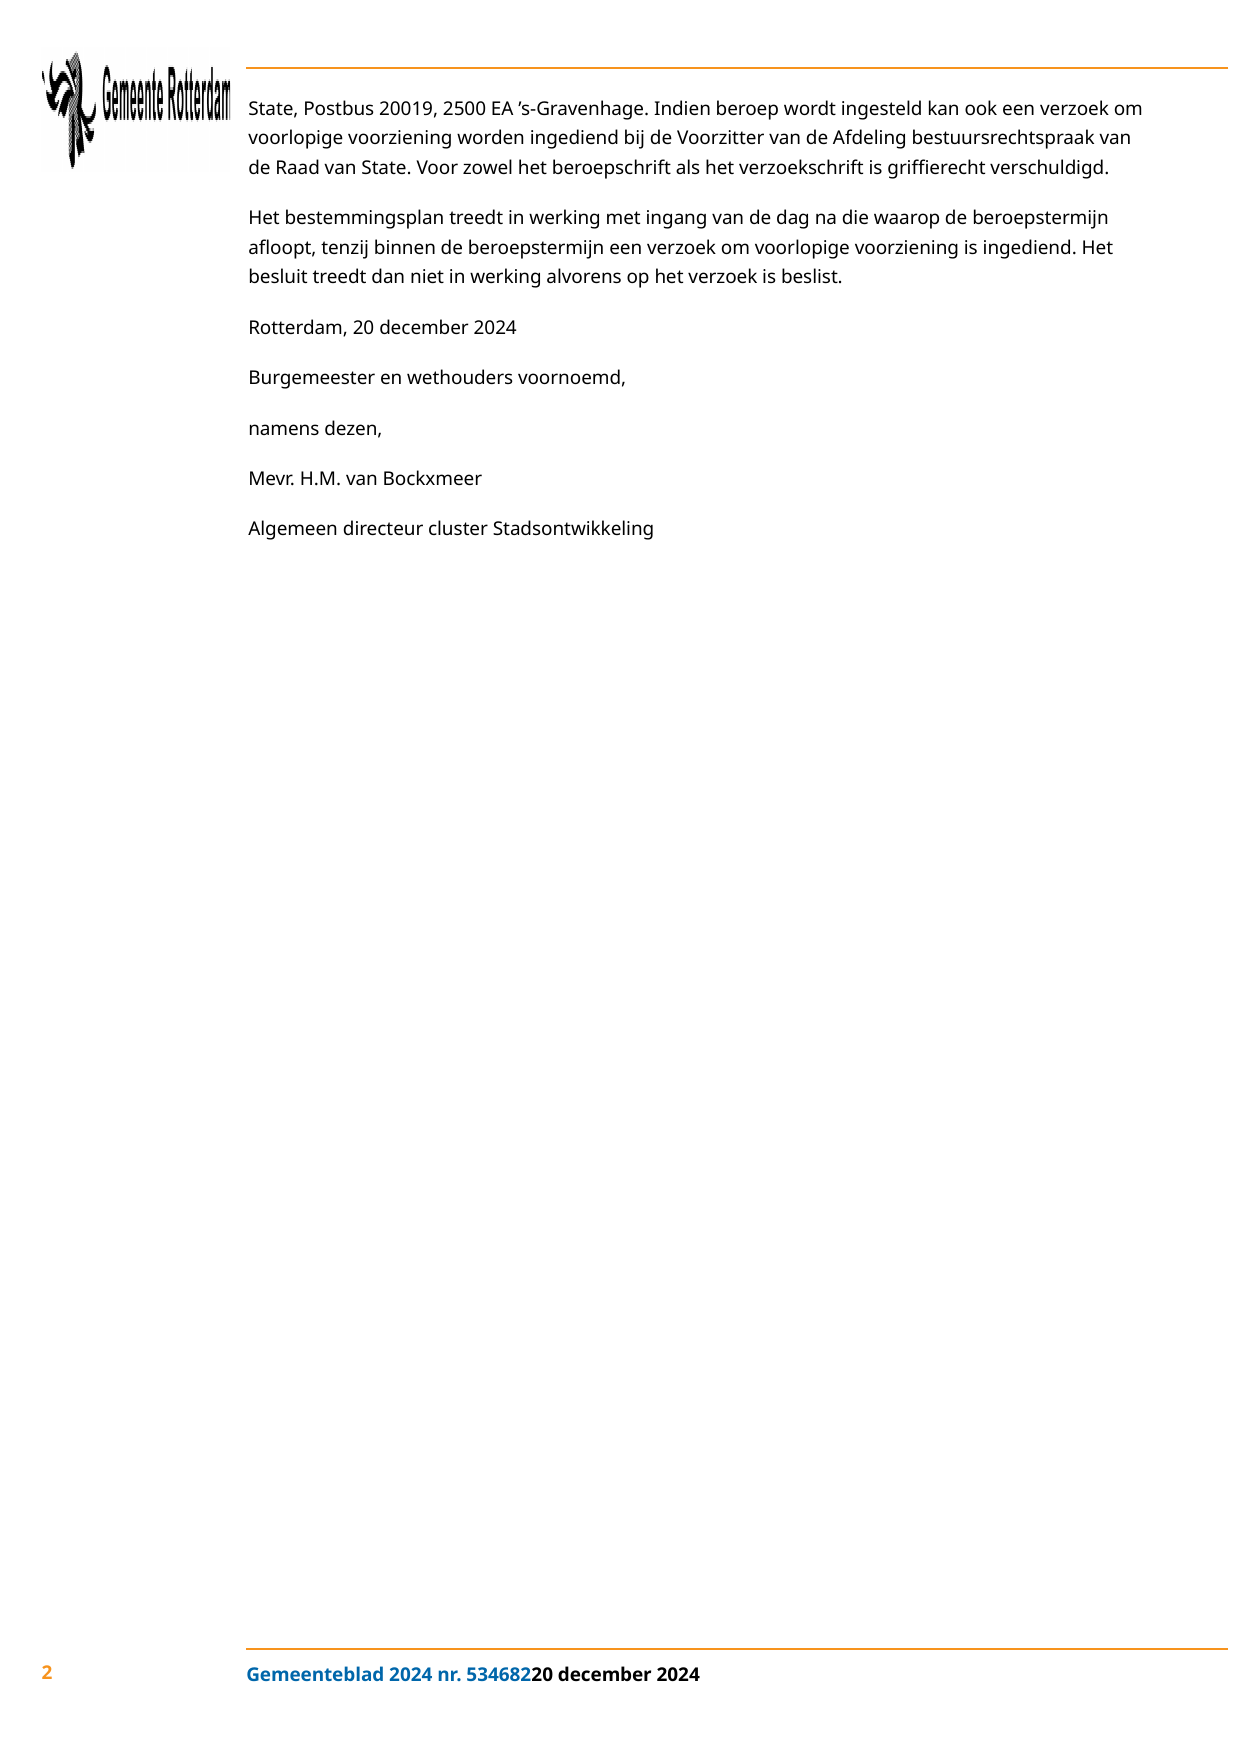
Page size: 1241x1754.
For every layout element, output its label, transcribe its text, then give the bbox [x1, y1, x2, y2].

text Algemeen directeur cluster Stadsontwikkeling [248, 516, 1152, 541]
text Het bestemmingsplan treedt in werking met ingang van de dag na die waarop de beroepstermijn afloopt, tenzij binnen de beroepstermijn een verzoek om voorlopige voorziening is ingediend. Het besluit treedt dan niet in werking alvorens op het verzoek is beslist. [248, 204, 1152, 289]
text Burgemeester en wethouders voornoemd, [248, 364, 1152, 390]
text State, Postbus 20019, 2500 EA ’s-Gravenhage. Indien beroep wordt ingesteld kan ook een verzoek om voorlopige voorziening worden ingediend bij de Voorzitter van de Afdeling bestuursrechtspraak van de Raad van State. Voor zowel het beroepschrift als het verzoekschrift is griffierecht verschuldigd. [248, 95, 1152, 180]
picture [41, 47, 231, 172]
text Mevr. H.M. van Bockxmeer [248, 465, 1152, 491]
text namens dezen, [248, 415, 1152, 441]
text Rotterdam, 20 december 2024 [248, 314, 1152, 340]
